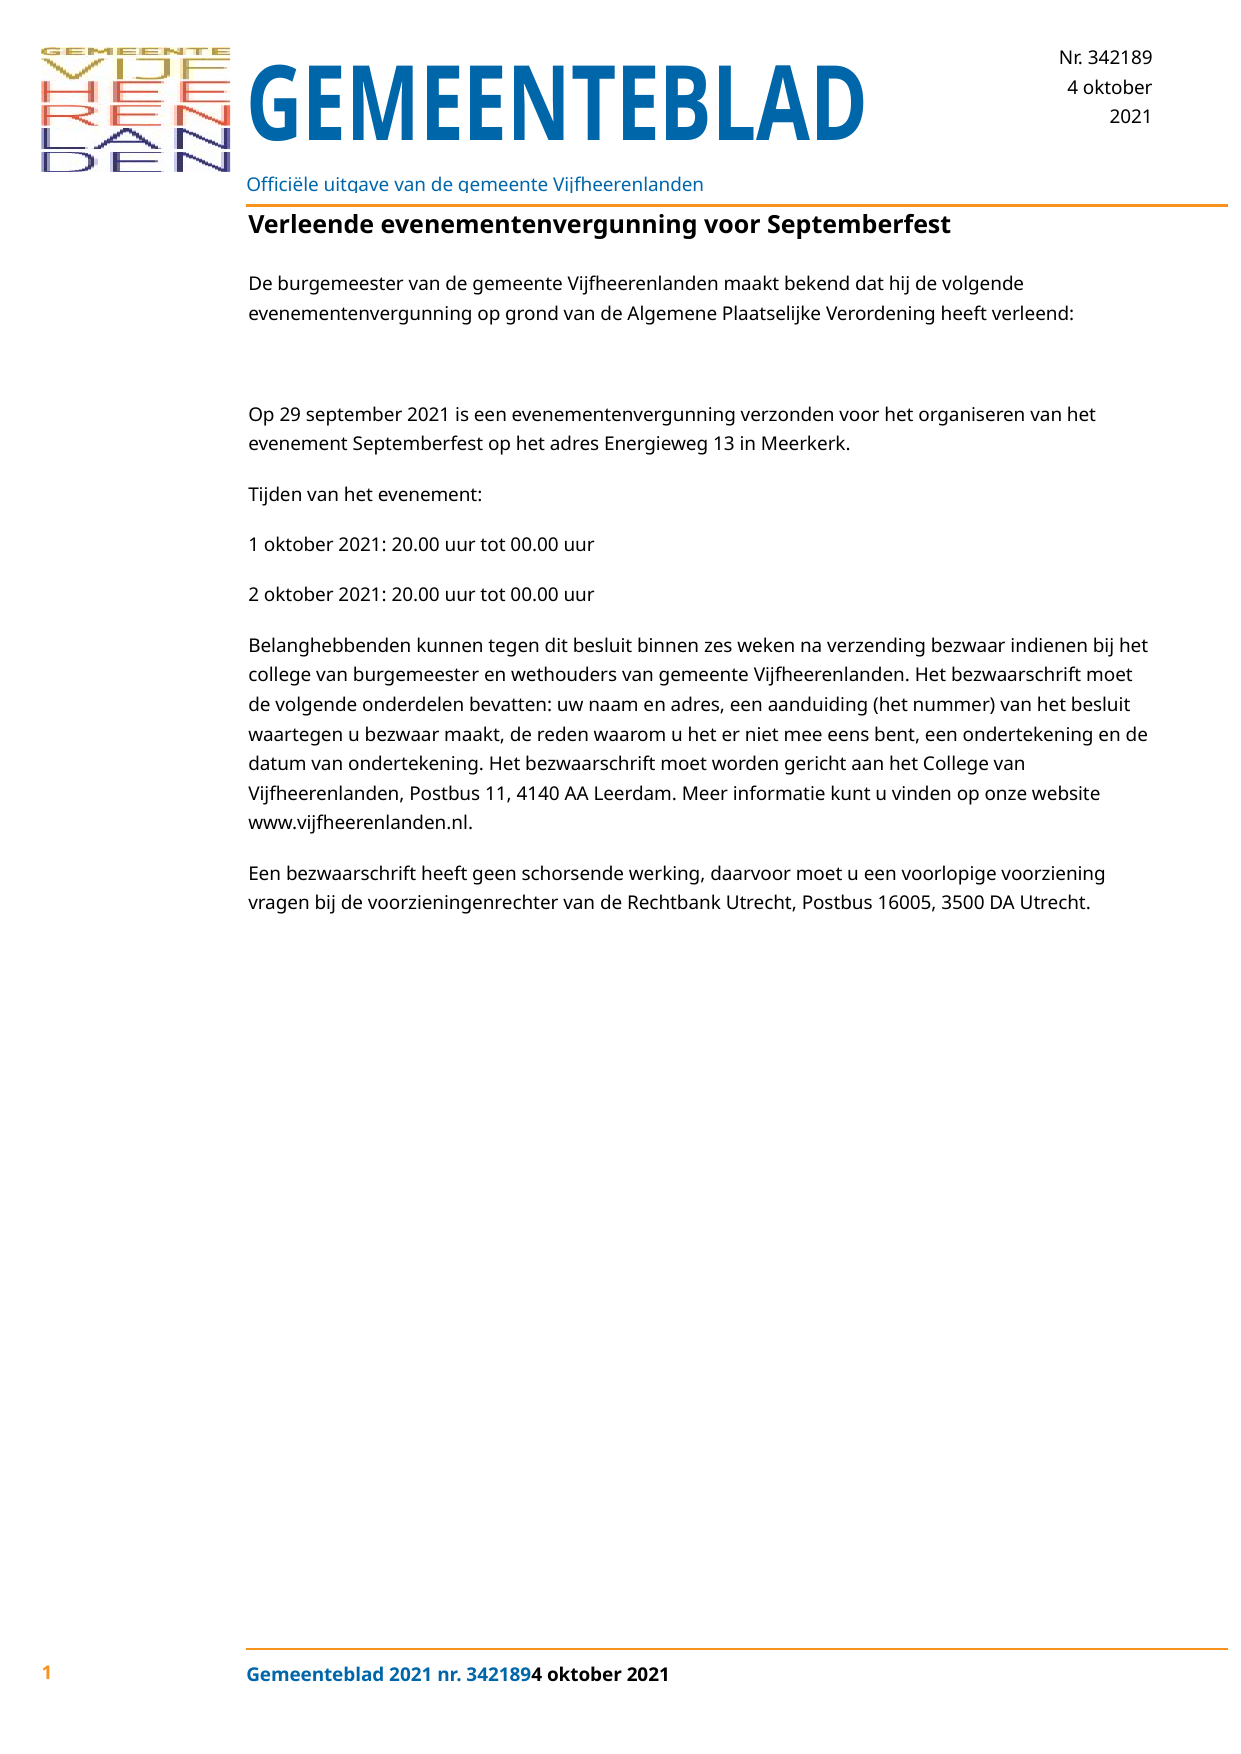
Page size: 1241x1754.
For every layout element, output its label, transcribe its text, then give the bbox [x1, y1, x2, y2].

text 2 oktober 2021: 20.00 uur tot 00.00 uur [248, 582, 1152, 607]
text De burgemeester van de gemeente Vijfheerenlanden maakt bekend dat hij de volgende evenementenvergunning op grond van de Algemene Plaatselijke Verordening heeft verleend: [248, 270, 1152, 326]
picture [41, 47, 231, 172]
text Een bezwaarschrift heeft geen schorsende werking, daarvoor moet u een voorlopige voorziening vragen bij de voorzieningenrechter van de Rechtbank Utrecht, Postbus 16005, 3500 DA Utrecht. [248, 860, 1152, 915]
text 1 oktober 2021: 20.00 uur tot 00.00 uur [248, 531, 1152, 557]
text Tijden van het evenement: [248, 481, 1152, 506]
text Verleende evenementenvergunning voor Septemberfest [248, 207, 1152, 241]
text Belanghebbenden kunnen tegen dit besluit binnen zes weken na verzending bezwaar indienen bij het college van burgemeester en wethouders van gemeente Vijfheerenlanden. Het bezwaarschrift moet de volgende onderdelen bevatten: uw naam en adres, een aanduiding (het nummer) van het besluit waartegen u bezwaar maakt, de reden waarom u het er niet mee eens bent, een ondertekening en de datum van ondertekening. Het bezwaarschrift moet worden gericht aan het College van Vijfheerenlanden, Postbus 11, 4140 AA Leerdam. Meer informatie kunt u vinden op onze website www.vijfheerenlanden.nl. [248, 632, 1152, 835]
text Op 29 september 2021 is een evenementenvergunning verzonden voor het organiseren van het evenement Septemberfest op het adres Energieweg 13 in Meerkerk. [248, 401, 1152, 456]
